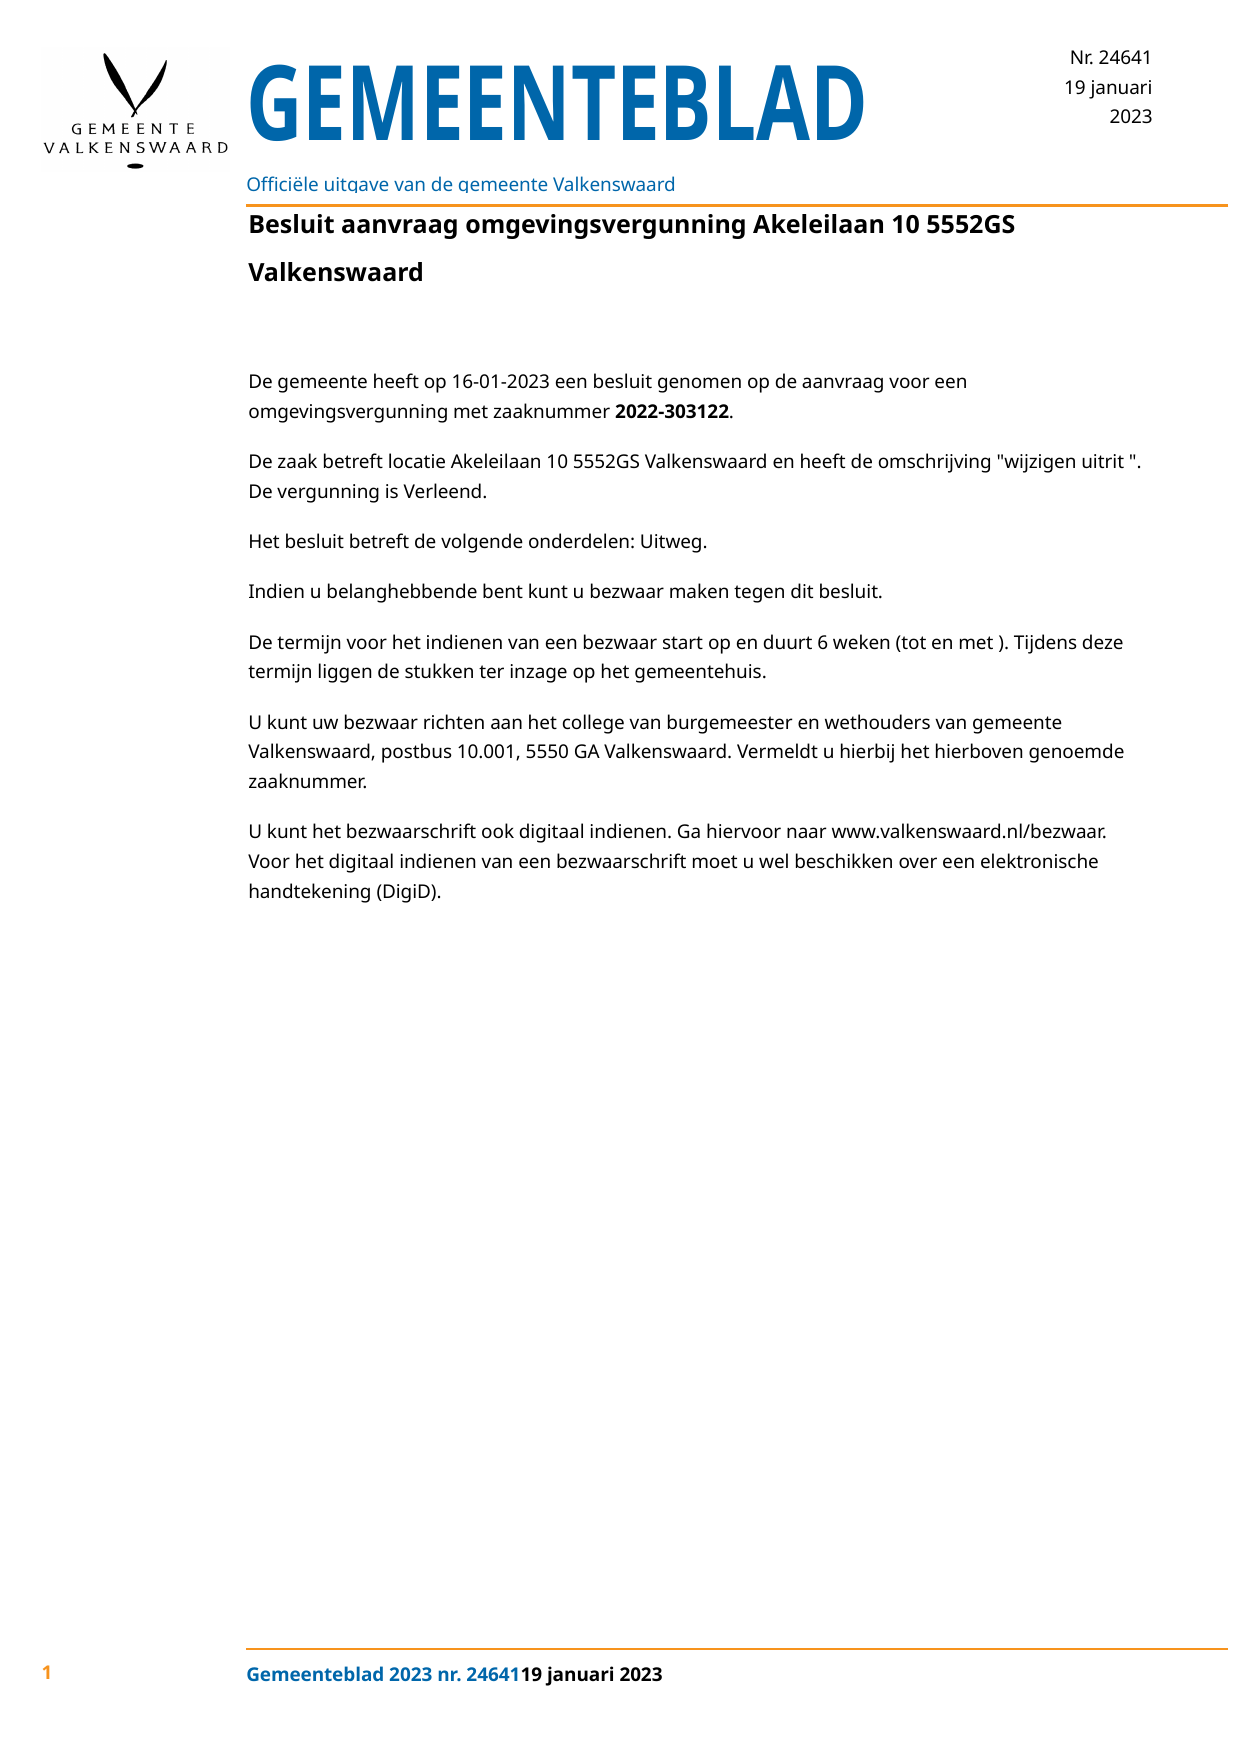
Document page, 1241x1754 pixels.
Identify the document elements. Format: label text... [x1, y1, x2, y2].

text De gemeente heeft op 16-01-2023 een besluit genomen op de aanvraag voor een omgevingsvergunning met zaaknummer 2022-303122. [248, 368, 1152, 424]
text U kunt uw bezwaar richten aan het college van burgemeester en wethouders van gemeente Valkenswaard, postbus 10.001, 5550 GA Valkenswaard. Vermeldt u hierbij het hierboven genoemde zaaknummer. [248, 709, 1152, 794]
text De termijn voor het indienen van een bezwaar start op en duurt 6 weken (tot en met ). Tijdens deze termijn liggen de stukken ter inzage op het gemeentehuis. [248, 629, 1152, 684]
text Het besluit betreft de volgende onderdelen: Uitweg. [248, 528, 1152, 554]
text Indien u belanghebbende bent kunt u bezwaar maken tegen dit besluit. [248, 579, 1152, 604]
picture [41, 47, 231, 172]
text U kunt het bezwaarschrift ook digitaal indienen. Ga hiervoor naar www.valkenswaard.nl/bezwaar. Voor het digitaal indienen van een bezwaarschrift moet u wel beschikken over een elektronische handtekening (DigiD). [248, 819, 1152, 904]
text De zaak betreft locatie Akeleilaan 10 5552GS Valkenswaard en heeft de omschrijving "wijzigen uitrit ". De vergunning is Verleend. [248, 448, 1152, 504]
text Besluit aanvraag omgevingsvergunning Akeleilaan 10 5552GS Valkenswaard [248, 207, 1152, 288]
